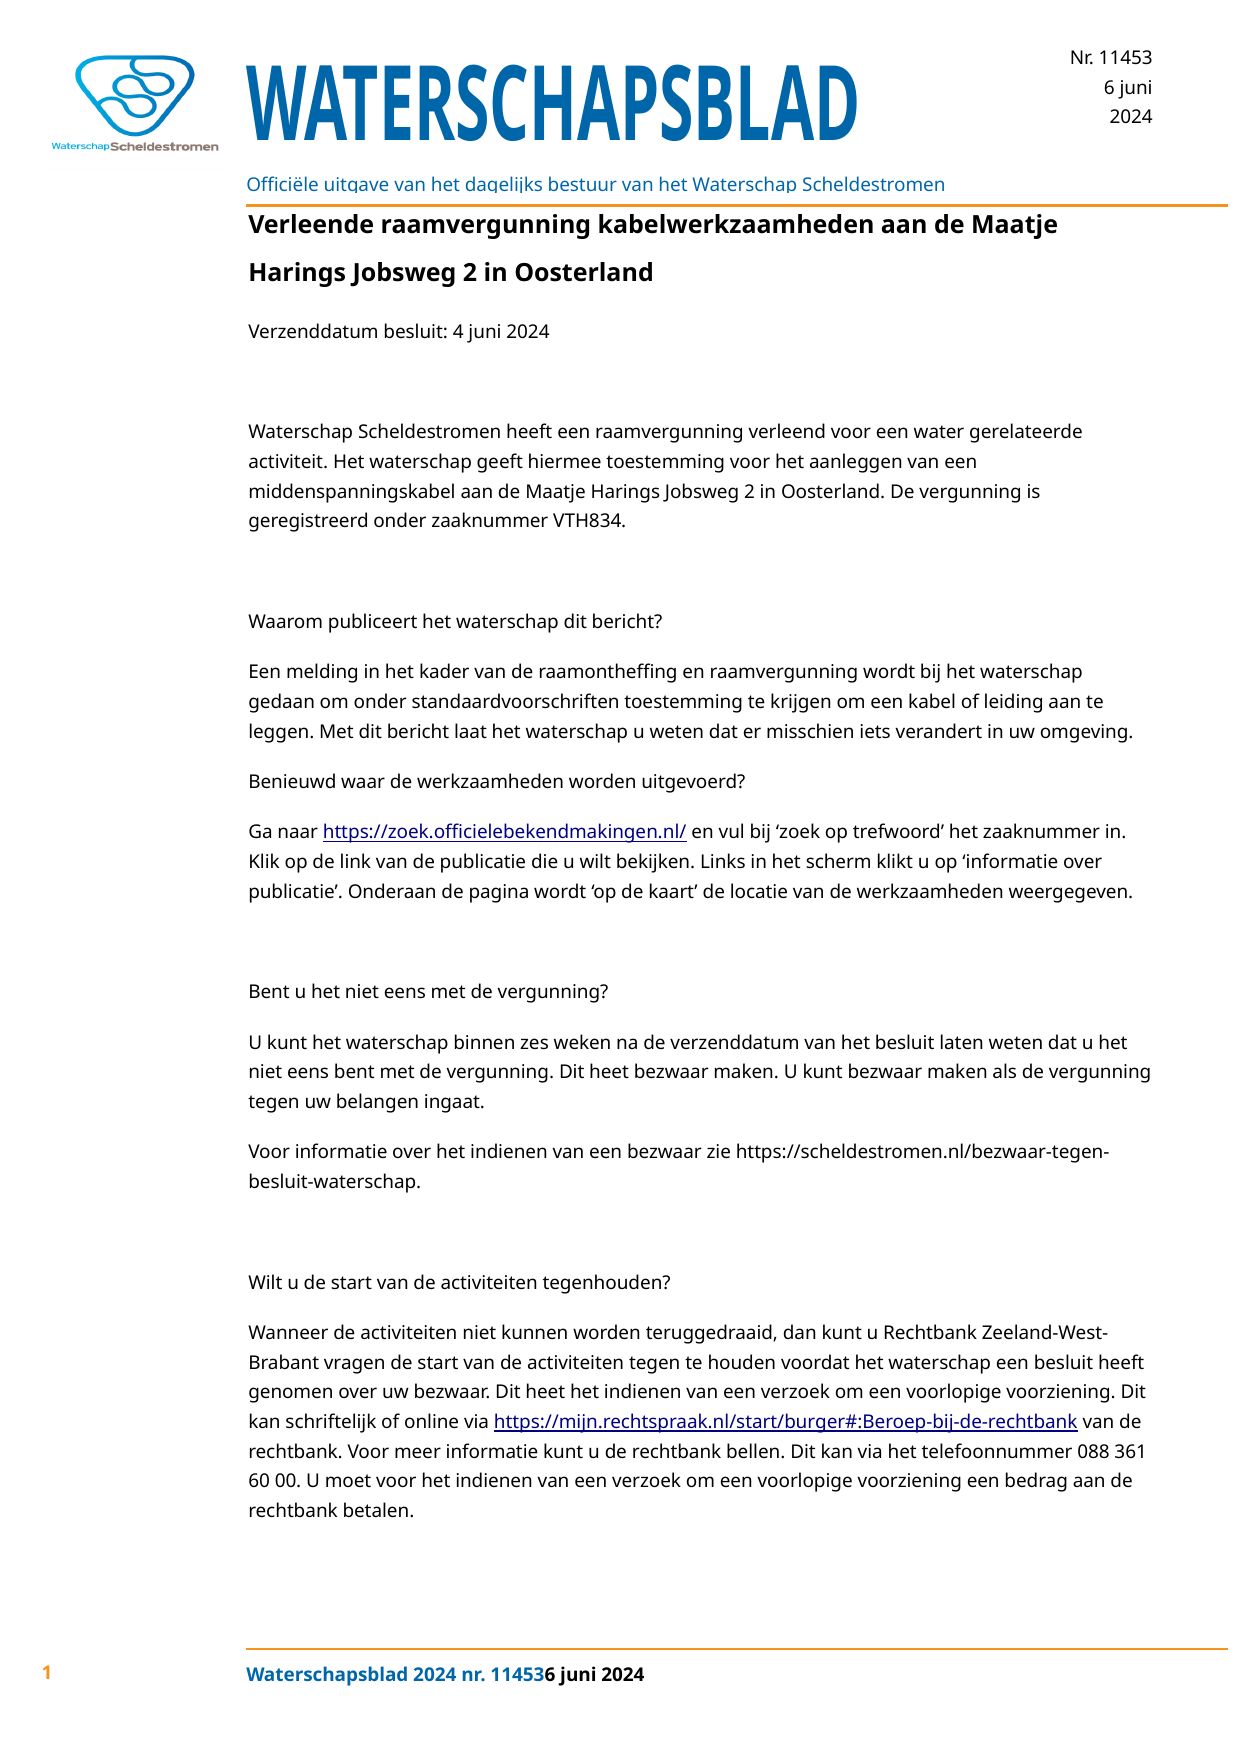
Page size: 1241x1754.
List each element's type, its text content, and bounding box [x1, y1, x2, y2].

text Wanneer de activiteiten niet kunnen worden teruggedraaid, dan kunt u Rechtbank Zeeland-West-Brabant vragen de start van de activiteiten tegen te houden voordat het waterschap een besluit heeft genomen over uw bezwaar. Dit heet het indienen van een verzoek om een voorlopige voorziening. Dit kan schriftelijk of online via https://mijn.rechtspraak.nl/start/burger#:Beroep-bij-de-rechtbank van de rechtbank. Voor meer informatie kunt u de rechtbank bellen. Dit kan via het telefoonnummer 088 361 60 00. U moet voor het indienen van een verzoek om een voorlopige voorziening een bedrag aan de rechtbank betalen. [248, 1319, 1152, 1523]
text Een melding in het kader van de raamontheffing en raamvergunning wordt bij het waterschap gedaan om onder standaardvoorschriften toestemming te krijgen om een kabel of leiding aan te leggen. Met dit bericht laat het waterschap u weten dat er misschien iets verandert in uw omgeving. [248, 659, 1152, 744]
text Waarom publiceert het waterschap dit bericht? [248, 608, 1152, 634]
text Voor informatie over het indienen van een bezwaar zie https://scheldestromen.nl/bezwaar-tegen-besluit-waterschap. [248, 1139, 1152, 1194]
text U kunt het waterschap binnen zes weken na de verzenddatum van het besluit laten weten dat u het niet eens bent met de vergunning. Dit heet bezwaar maken. U kunt bezwaar maken als de vergunning tegen uw belangen ingaat. [248, 1029, 1152, 1114]
text Benieuwd waar de werkzaamheden worden uitgevoerd? [248, 768, 1152, 794]
text Bent u het niet eens met de vergunning? [248, 979, 1152, 1004]
text Verzenddatum besluit: 4 juni 2024 [248, 318, 1152, 344]
text Ga naar https://zoek.officielebekendmakingen.nl/ en vul bij ‘zoek op trefwoord’ het zaaknummer in. Klik op de link van de publicatie die u wilt bekijken. Links in het scherm klikt u op ‘informatie over publicatie’. Onderaan de pagina wordt ‘op de kaart’ de locatie van de werkzaamheden weergegeven. [248, 819, 1152, 904]
text Verleende raamvergunning kabelwerkzaamheden aan de Maatje Harings Jobsweg 2 in Oosterland [248, 207, 1152, 288]
text Wilt u de start van de activiteiten tegenhouden? [248, 1269, 1152, 1295]
text Waterschap Scheldestromen heeft een raamvergunning verleend voor een water gerelateerde activiteit. Het waterschap geeft hiermee toestemming voor het aanleggen van een middenspanningskabel aan de Maatje Harings Jobsweg 2 in Oosterland. De vergunning is geregistreerd onder zaaknummer VTH834. [248, 419, 1152, 533]
picture [41, 47, 231, 172]
